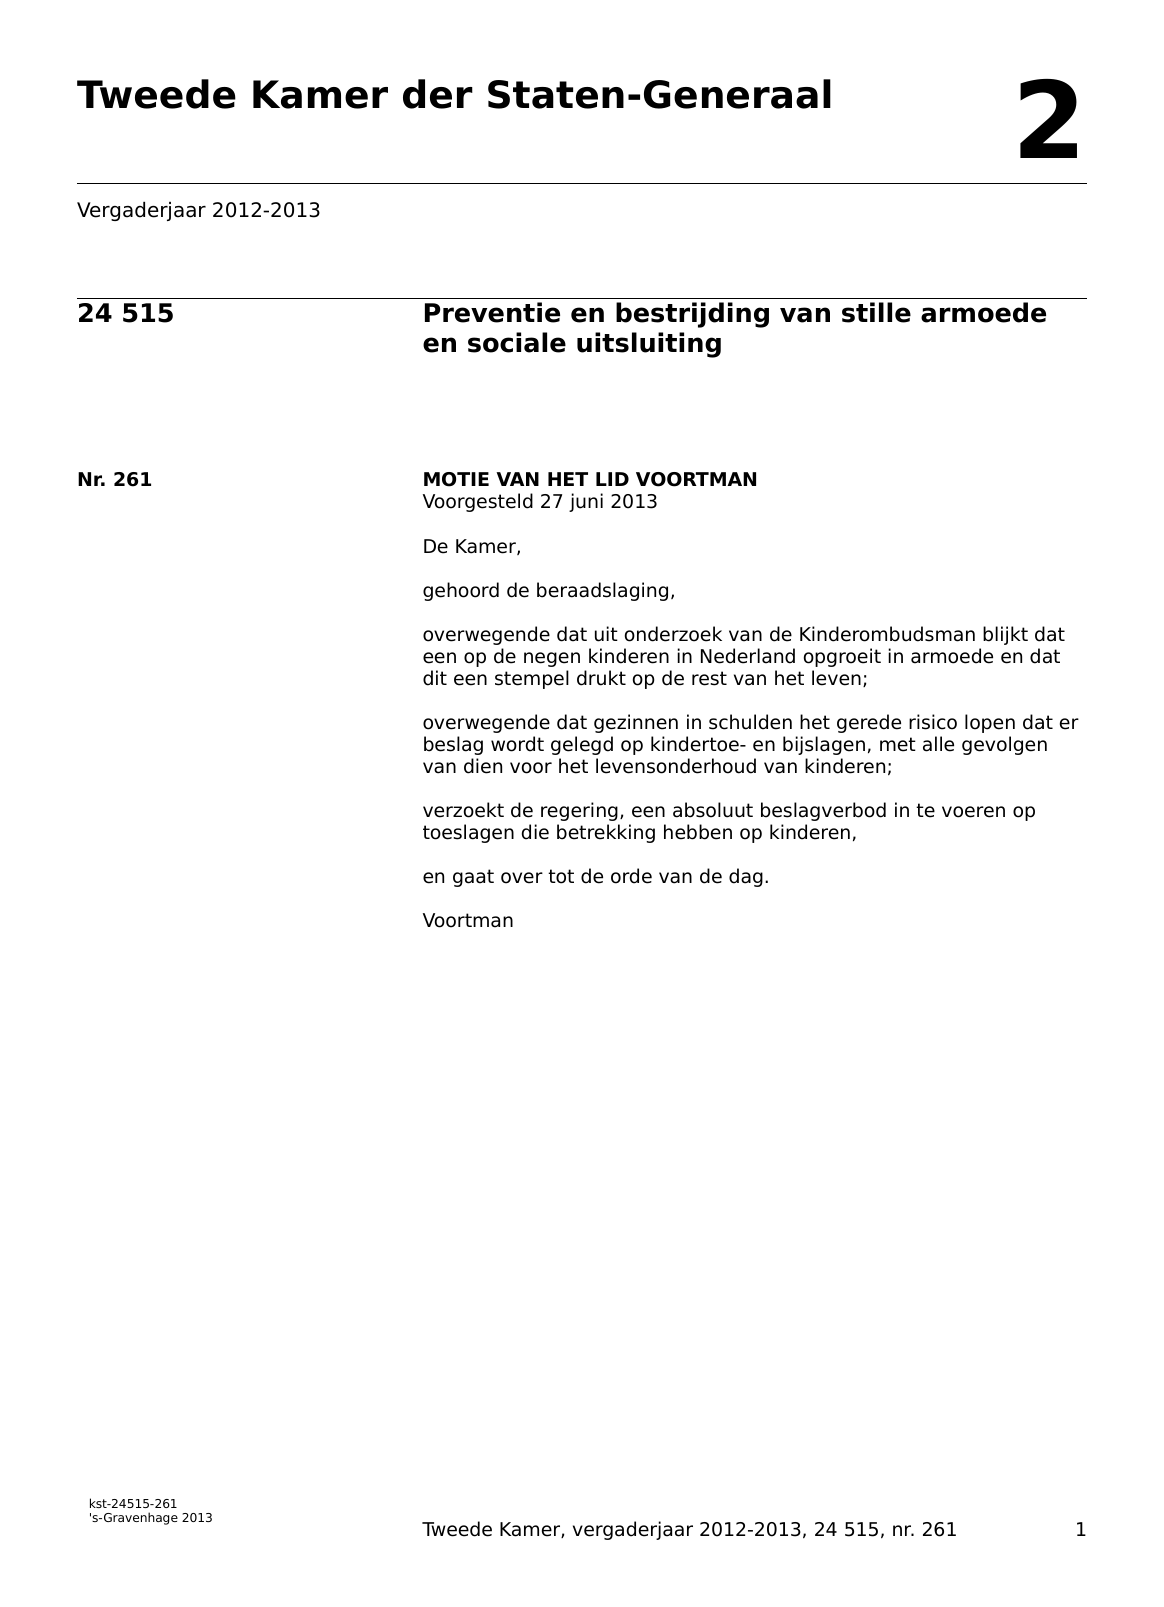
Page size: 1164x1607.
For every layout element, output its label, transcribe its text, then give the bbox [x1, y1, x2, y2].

text verzoekt de regering, een absoluut beslagverbod in te voeren op toeslagen die betrekking hebben op kinderen, [422, 800, 1087, 844]
text overwegende dat uit onderzoek van de Kinderombudsman blijkt dat een op de negen kinderen in Nederland opgroeit in armoede en dat dit een stempel drukt op de rest van het leven; [422, 624, 1087, 690]
table_header Tweede Kamer der Staten-Generaal [77, 59, 886, 183]
text overwegende dat gezinnen in schulden het gerede risico lopen dat er beslag wordt gelegd op kindertoe- en bijslagen, met alle gevolgen van dien voor het levensonderhoud van kinderen; [422, 712, 1087, 778]
text kst-24515-261 [88, 1497, 323, 1511]
text Voorgesteld 27 juni 2013 [422, 491, 1087, 513]
subtitle 24 515 Preventie en bestrijding van stille armoede en sociale uitsluiting [77, 299, 1087, 358]
text 's-Gravenhage 2013 [88, 1511, 323, 1525]
table_header 2 [886, 59, 1087, 183]
text gehoord de beraadslaging, [422, 580, 1087, 602]
text De Kamer, [422, 536, 1087, 557]
text Voortman [422, 910, 1087, 932]
table_cell Vergaderjaar 2012-2013 [77, 184, 1087, 298]
text en gaat over tot de orde van de dag. [422, 866, 1087, 888]
subtitle Nr. 261 MOTIE VAN HET LID VOORTMAN [77, 469, 1087, 491]
